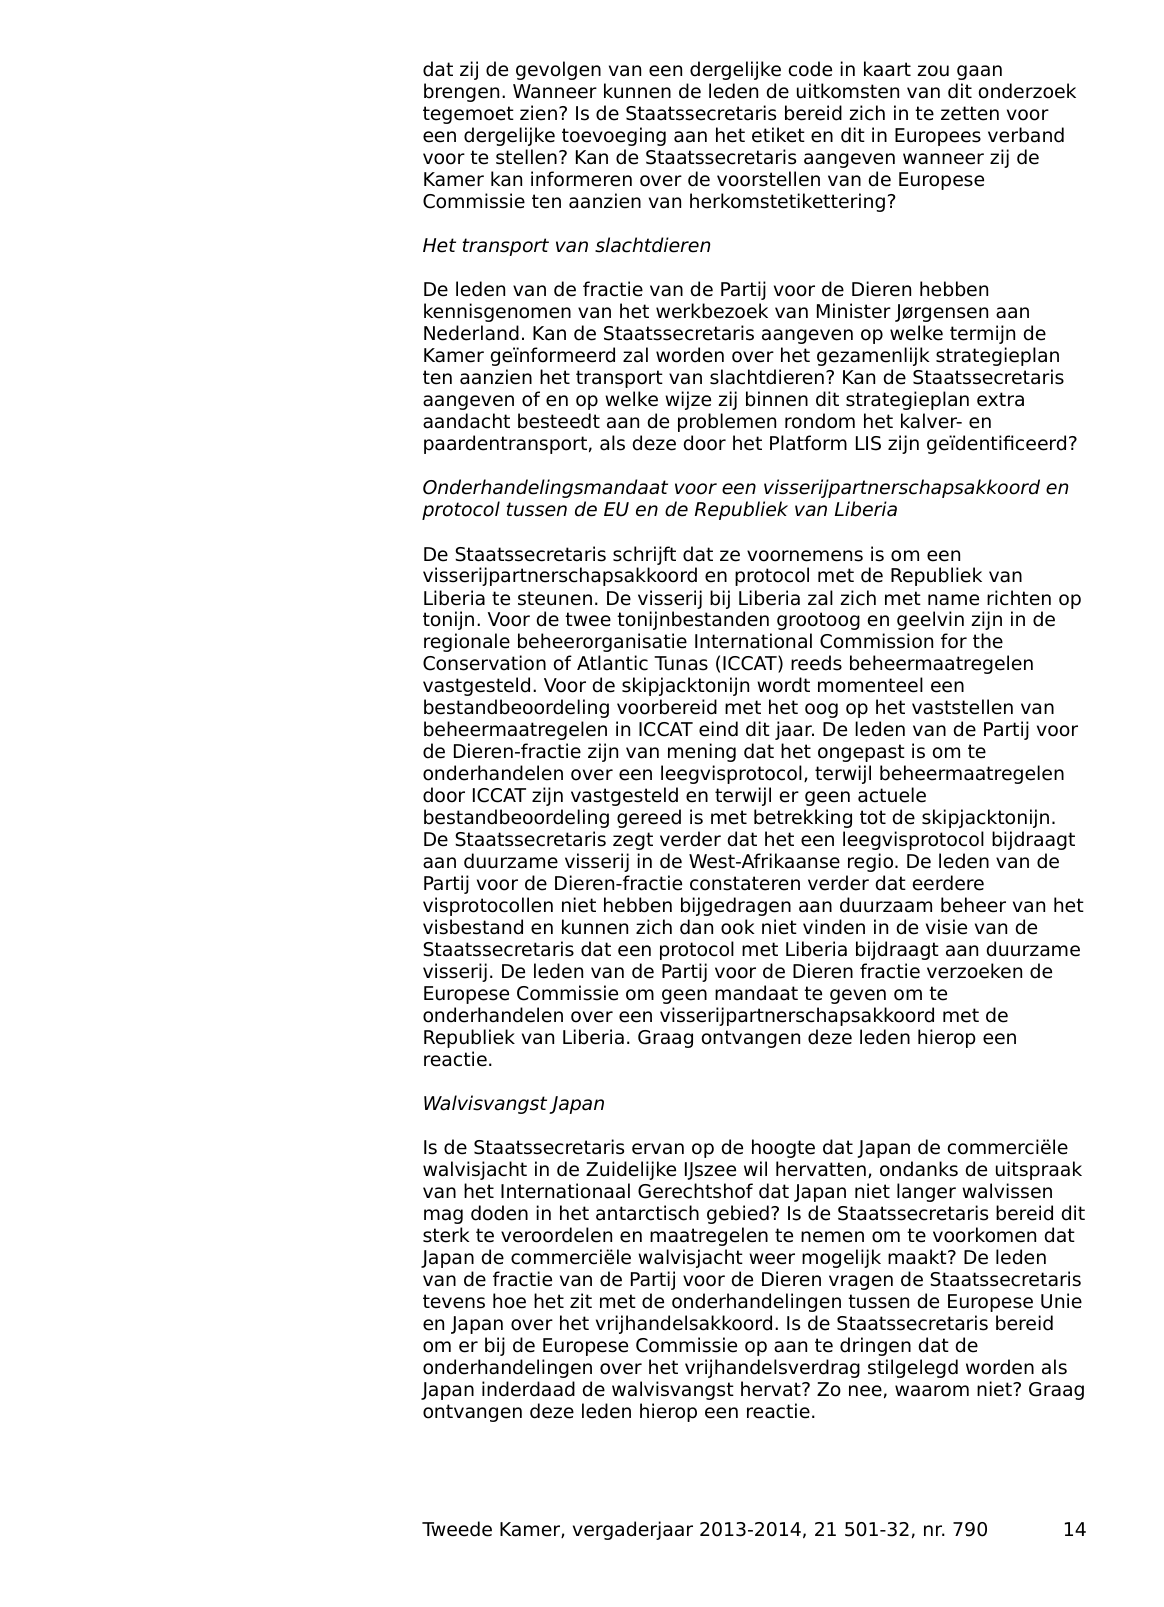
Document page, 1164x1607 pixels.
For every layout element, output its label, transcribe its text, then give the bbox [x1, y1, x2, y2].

text Is de Staatssecretaris ervan op de hoogte dat Japan de commerciële walvisjacht in de Zuidelijke IJszee wil hervatten, ondanks de uitspraak van het Internationaal Gerechtshof dat Japan niet langer walvissen mag doden in het antarctisch gebied? Is de Staatssecretaris bereid dit sterk te veroordelen en maatregelen te nemen om te voorkomen dat Japan de commerciële walvisjacht weer mogelijk maakt? De leden van de fractie van de Partij voor de Dieren vragen de Staatssecretaris tevens hoe het zit met de onderhandelingen tussen de Europese Unie en Japan over het vrijhandelsakkoord. Is de Staatssecretaris bereid om er bij de Europese Commissie op aan te dringen dat de onderhandelingen over het vrijhandelsverdrag stilgelegd worden als Japan inderdaad de walvisvangst hervat? Zo nee, waarom niet? Graag ontvangen deze leden hierop een reactie. [422, 1137, 1087, 1423]
subtitle Walvisvangst Japan [422, 1093, 1087, 1115]
text De leden van de fractie van de Partij voor de Dieren hebben kennisgenomen van het werkbezoek van Minister Jørgensen aan Nederland. Kan de Staatssecretaris aangeven op welke termijn de Kamer geïnformeerd zal worden over het gezamenlijk strategieplan ten aanzien het transport van slachtdieren? Kan de Staatssecretaris aangeven of en op welke wijze zij binnen dit strategieplan extra aandacht besteedt aan de problemen rondom het kalver- en paardentransport, als deze door het Platform LIS zijn geïdentificeerd? [422, 279, 1087, 455]
text dat zij de gevolgen van een dergelijke code in kaart zou gaan brengen. Wanneer kunnen de leden de uitkomsten van dit onderzoek tegemoet zien? Is de Staatssecretaris bereid zich in te zetten voor een dergelijke toevoeging aan het etiket en dit in Europees verband voor te stellen? Kan de Staatssecretaris aangeven wanneer zij de Kamer kan informeren over de voorstellen van de Europese Commissie ten aanzien van herkomstetikettering? [422, 59, 1087, 213]
subtitle Onderhandelingsmandaat voor een visserijpartnerschapsakkoord en protocol tussen de EU en de Republiek van Liberia [422, 477, 1087, 521]
subtitle Het transport van slachtdieren [422, 235, 1087, 257]
text De Staatssecretaris schrijft dat ze voornemens is om een visserijpartnerschapsakkoord en protocol met de Republiek van Liberia te steunen. De visserij bij Liberia zal zich met name richten op tonijn. Voor de twee tonijnbestanden grootoog en geelvin zijn in de regionale beheerorganisatie International Commission for the Conservation of Atlantic Tunas (ICCAT) reeds beheermaatregelen vastgesteld. Voor de skipjacktonijn wordt momenteel een bestandbeoordeling voorbereid met het oog op het vaststellen van beheermaatregelen in ICCAT eind dit jaar. De leden van de Partij voor de Dieren-fractie zijn van mening dat het ongepast is om te onderhandelen over een leegvisprotocol, terwijl beheermaatregelen door ICCAT zijn vastgesteld en terwijl er geen actuele bestandbeoordeling gereed is met betrekking tot de skipjacktonijn. De Staatssecretaris zegt verder dat het een leegvisprotocol bijdraagt aan duurzame visserij in de West-Afrikaanse regio. De leden van de Partij voor de Dieren-fractie constateren verder dat eerdere visprotocollen niet hebben bijgedragen aan duurzaam beheer van het visbestand en kunnen zich dan ook niet vinden in de visie van de Staatssecretaris dat een protocol met Liberia bijdraagt aan duurzame visserij. De leden van de Partij voor de Dieren fractie verzoeken de Europese Commissie om geen mandaat te geven om te onderhandelen over een visserijpartnerschapsakkoord met de Republiek van Liberia. Graag ontvangen deze leden hierop een reactie. [422, 543, 1087, 1071]
